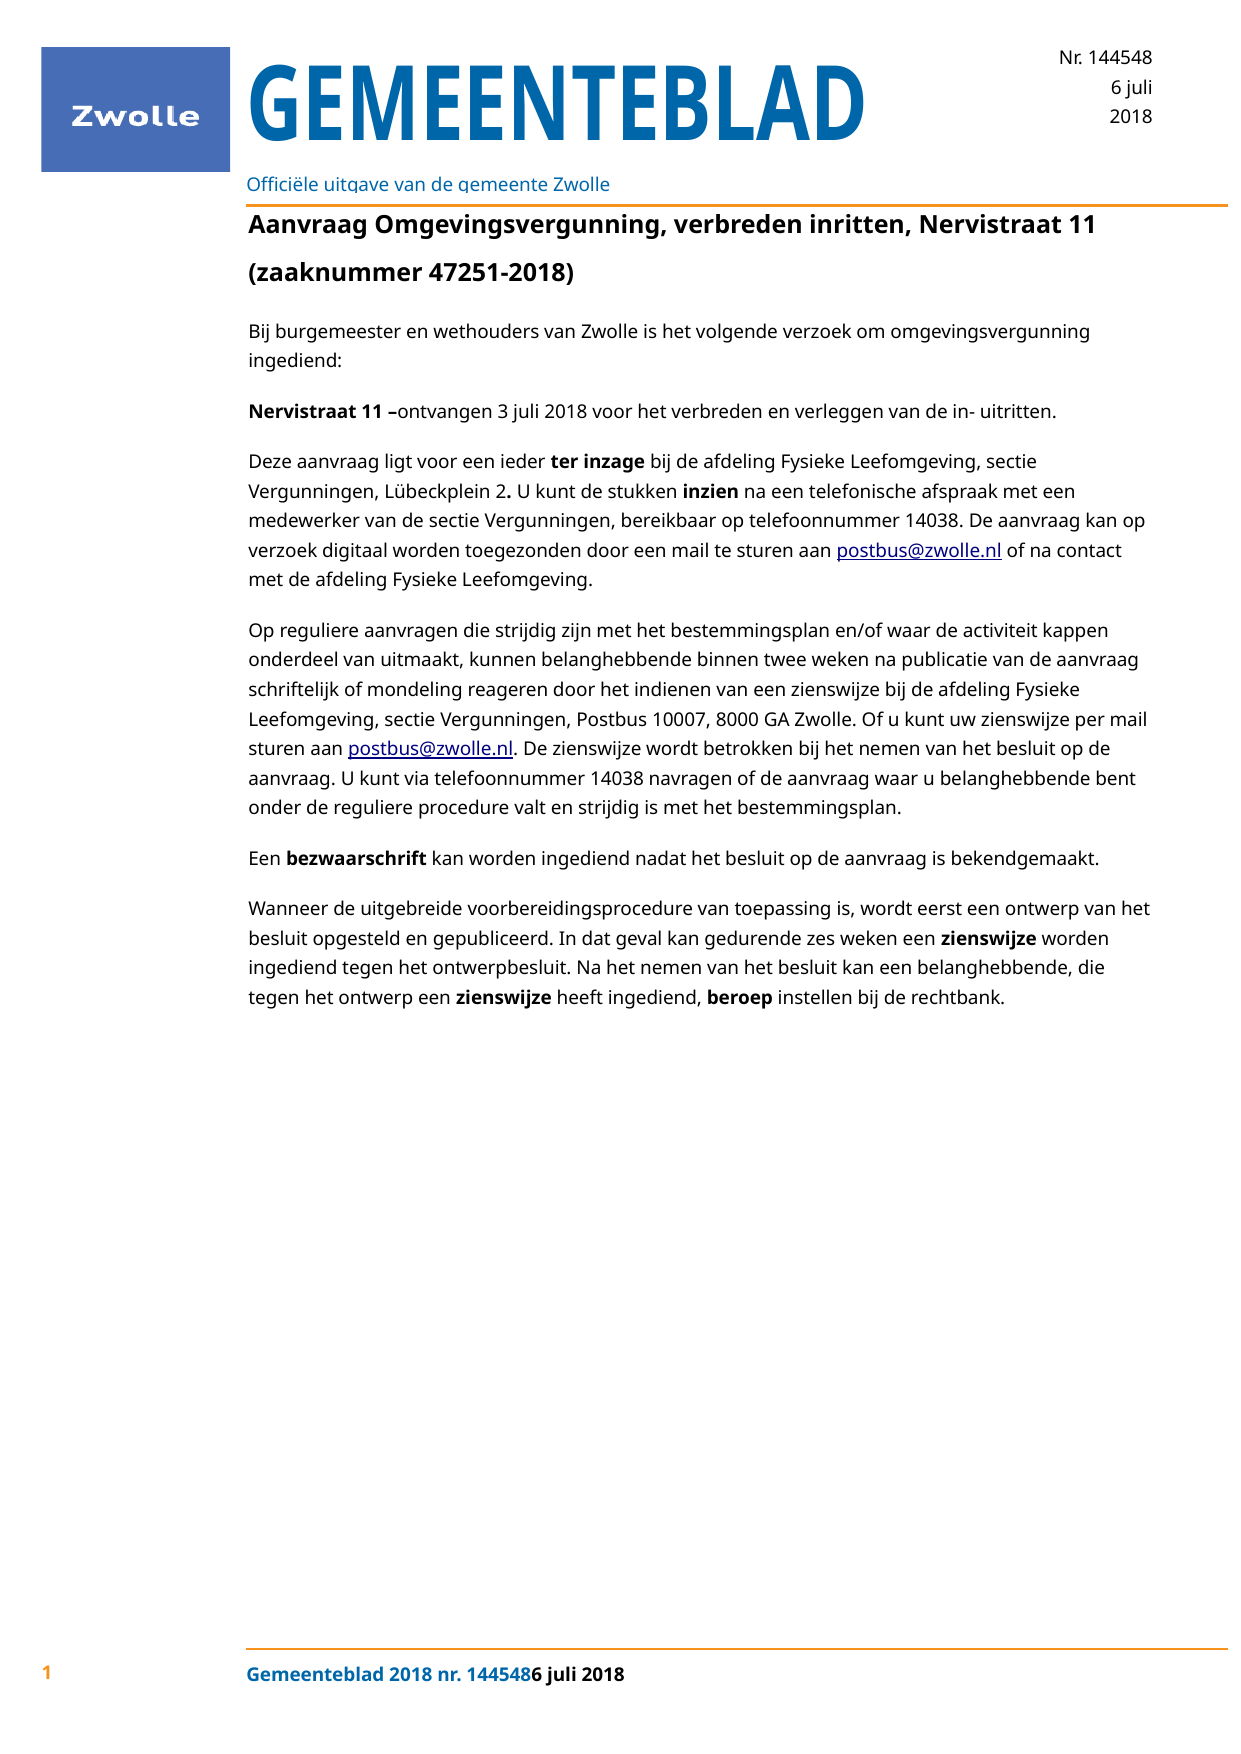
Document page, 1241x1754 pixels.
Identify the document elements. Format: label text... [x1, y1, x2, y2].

text Deze aanvraag ligt voor een ieder ter inzage bij de afdeling Fysieke Leefomgeving, sectie Vergunningen, Lübeckplein 2. U kunt de stukken inzien na een telefonische afspraak met een medewerker van de sectie Vergunningen, bereikbaar op telefoonnummer 14038. De aanvraag kan op verzoek digitaal worden toegezonden door een mail te sturen aan postbus@zwolle.nl of na contact met de afdeling Fysieke Leefomgeving. [248, 448, 1152, 592]
text Bij burgemeester en wethouders van Zwolle is het volgende verzoek om omgevingsvergunning ingediend: [248, 318, 1152, 373]
text Nervistraat 11 –ontvangen 3 juli 2018 voor het verbreden en verleggen van de in- uitritten. [248, 398, 1152, 424]
text Aanvraag Omgevingsvergunning, verbreden inritten, Nervistraat 11 (zaaknummer 47251-2018) [248, 207, 1152, 288]
text Wanneer de uitgebreide voorbereidingsprocedure van toepassing is, wordt eerst een ontwerp van het besluit opgesteld en gepubliceerd. In dat geval kan gedurende zes weken een zienswijze worden ingediend tegen het ontwerpbesluit. Na het nemen van het besluit kan een belanghebbende, die tegen het ontwerp een zienswijze heeft ingediend, beroep instellen bij de rechtbank. [248, 895, 1152, 1010]
picture [41, 47, 231, 172]
text Een bezwaarschrift kan worden ingediend nadat het besluit op de aanvraag is bekendgemaakt. [248, 845, 1152, 871]
text Op reguliere aanvragen die strijdig zijn met het bestemmingsplan en/of waar de activiteit kappen onderdeel van uitmaakt, kunnen belanghebbende binnen twee weken na publicatie van de aanvraag schriftelijk of mondeling reageren door het indienen van een zienswijze bij de afdeling Fysieke Leefomgeving, sectie Vergunningen, Postbus 10007, 8000 GA Zwolle. Of u kunt uw zienswijze per mail sturen aan postbus@zwolle.nl. De zienswijze wordt betrokken bij het nemen van het besluit op de aanvraag. U kunt via telefoonnummer 14038 navragen of de aanvraag waar u belanghebbende bent onder de reguliere procedure valt en strijdig is met het bestemmingsplan. [248, 617, 1152, 820]
